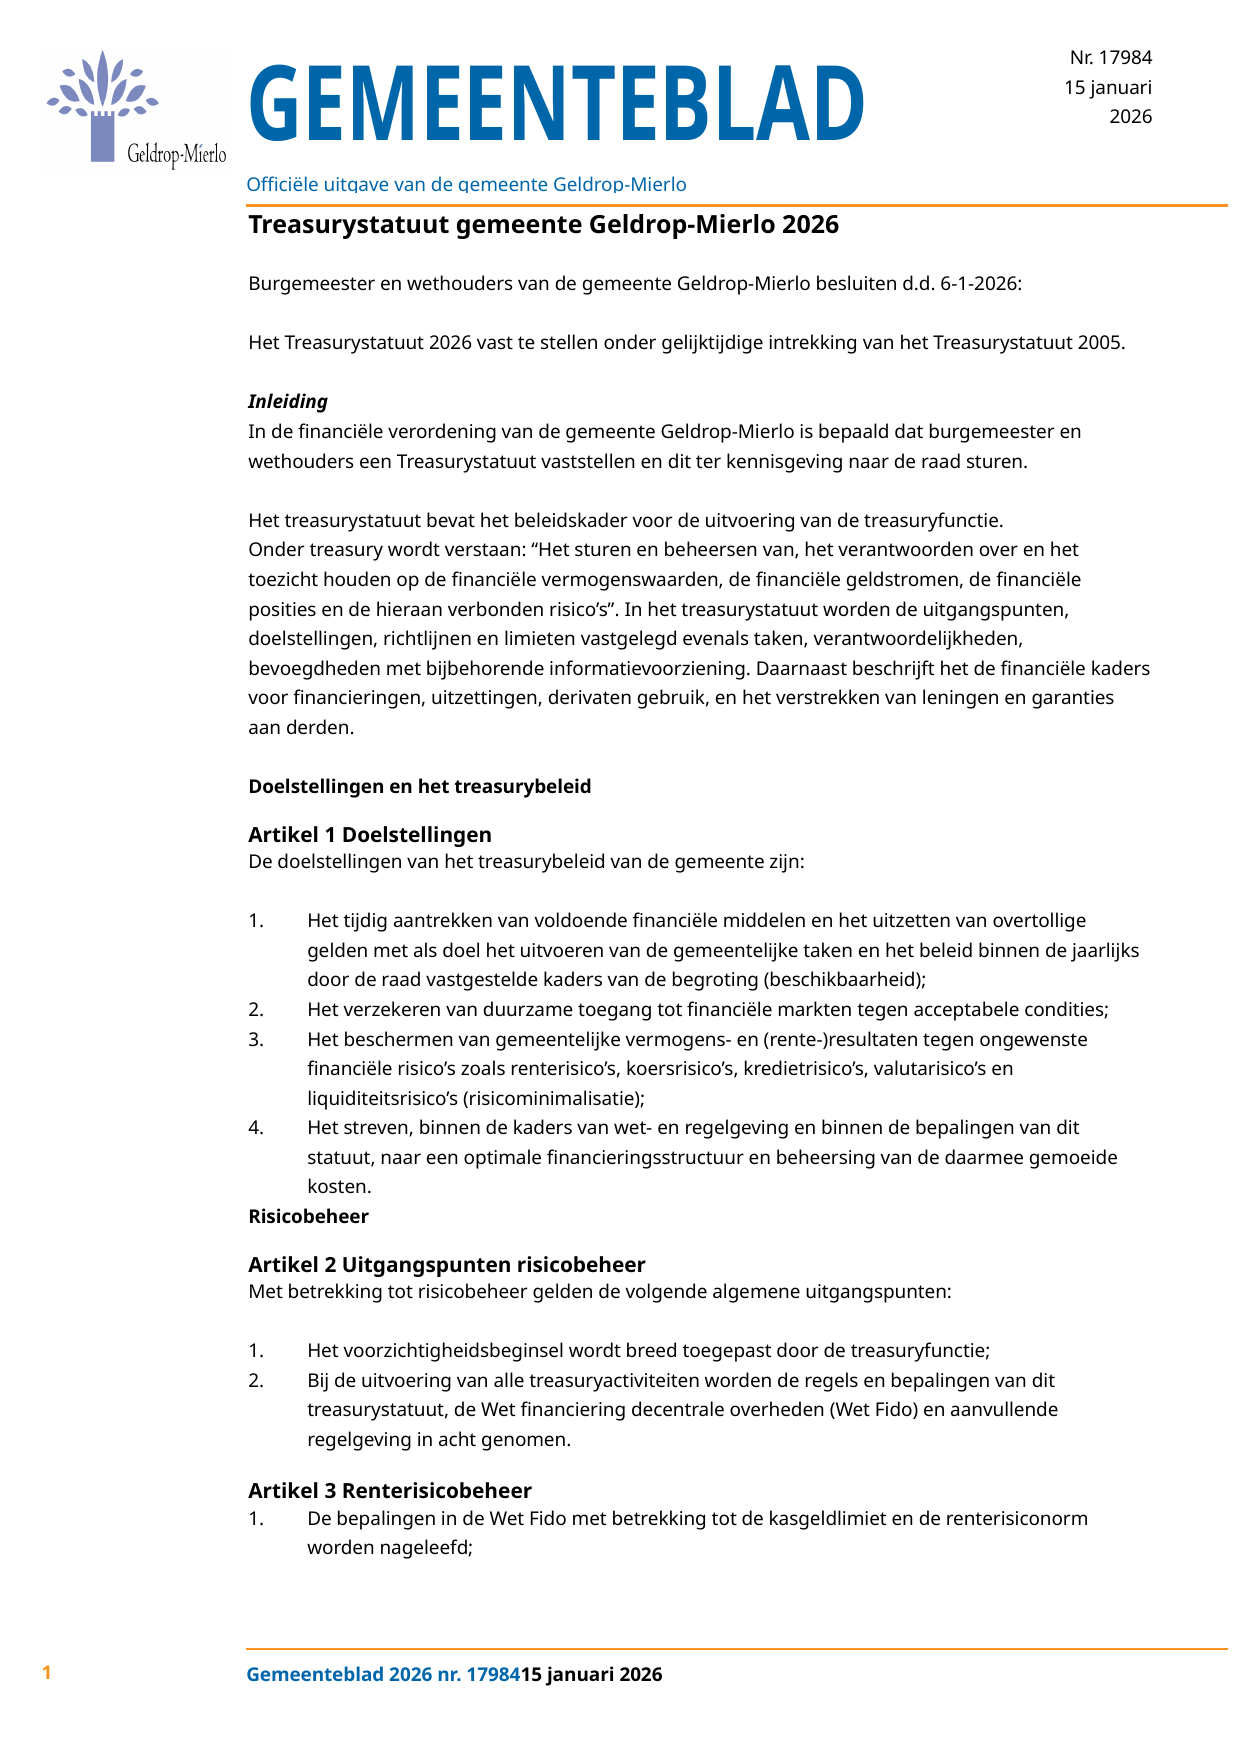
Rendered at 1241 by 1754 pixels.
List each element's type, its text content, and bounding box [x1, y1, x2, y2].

text Met betrekking tot risicobeheer gelden de volgende algemene uitgangspunten: [248, 1278, 1152, 1304]
text Artikel 1 Doelstellingen [248, 820, 1152, 848]
text Artikel 2 Uitgangspunten risicobeheer [248, 1250, 1152, 1278]
text Risicobeheer [248, 1203, 1152, 1229]
text Het Treasurystatuut 2026 vast te stellen onder gelijktijdige intrekking van het Treasurystatuut 2005. [248, 329, 1152, 355]
list Het streven, binnen de kaders van wet- en regelgeving en binnen de bepalingen van dit statuut, naar een optimale financieringsstructuur en beheersing van de daarmee gemoeide kosten. [248, 1114, 1152, 1199]
list De bepalingen in de Wet Fido met betrekking tot de kasgeldlimiet en de renterisiconorm worden nageleefd; [248, 1505, 1152, 1560]
text In de financiële verordening van de gemeente Geldrop-Mierlo is bepaald dat burgemeester en wethouders een Treasurystatuut vaststellen en dit ter kennisgeving naar de raad sturen. [248, 418, 1152, 473]
list Het verzekeren van duurzame toegang tot financiële markten tegen acceptabele condities; [248, 996, 1152, 1022]
picture [41, 47, 231, 172]
list Bij de uitvoering van alle treasuryactiviteiten worden de regels en bepalingen van dit treasurystatuut, de Wet financiering decentrale overheden (Wet Fido) en aanvullende regelgeving in acht genomen. [248, 1367, 1152, 1452]
list Het tijdig aantrekken van voldoende financiële middelen en het uitzetten van overtollige gelden met als doel het uitvoeren van de gemeentelijke taken en het beleid binnen de jaarlijks door de raad vastgestelde kaders van de begroting (beschikbaarheid); [248, 907, 1152, 992]
text De doelstellingen van het treasurybeleid van de gemeente zijn: [248, 848, 1152, 874]
text Inleiding [248, 389, 1152, 414]
text Onder treasury wordt verstaan: “Het sturen en beheersen van, het verantwoorden over en het toezicht houden op de financiële vermogenswaarden, de financiële geldstromen, de financiële posities en de hieraan verbonden risico’s”. In het treasurystatuut worden de uitgangspunten, doelstellingen, richtlijnen en limieten vastgelegd evenals taken, verantwoordelijkheden, bevoegdheden met bijbehorende informatievoorziening. Daarnaast beschrijft het de financiële kaders voor financieringen, uitzettingen, derivaten gebruik, en het verstrekken van leningen en garanties aan derden. [248, 537, 1152, 740]
list Het beschermen van gemeentelijke vermogens- en (rente-)resultaten tegen ongewenste financiële risico’s zoals renterisico’s, koersrisico’s, kredietrisico’s, valutarisico’s en liquiditeitsrisico’s (risicominimalisatie); [248, 1026, 1152, 1111]
text Het treasurystatuut bevat het beleidskader voor de uitvoering van de treasuryfunctie. [248, 507, 1152, 533]
list Het voorzichtigheidsbeginsel wordt breed toegepast door de treasuryfunctie; [248, 1337, 1152, 1363]
text Treasurystatuut gemeente Geldrop-Mierlo 2026 [248, 207, 1152, 241]
text Burgemeester en wethouders van de gemeente Geldrop-Mierlo besluiten d.d. 6-1-2026: [248, 270, 1152, 296]
text Artikel 3 Renterisicobeheer [248, 1477, 1152, 1505]
text Doelstellingen en het treasurybeleid [248, 773, 1152, 799]
